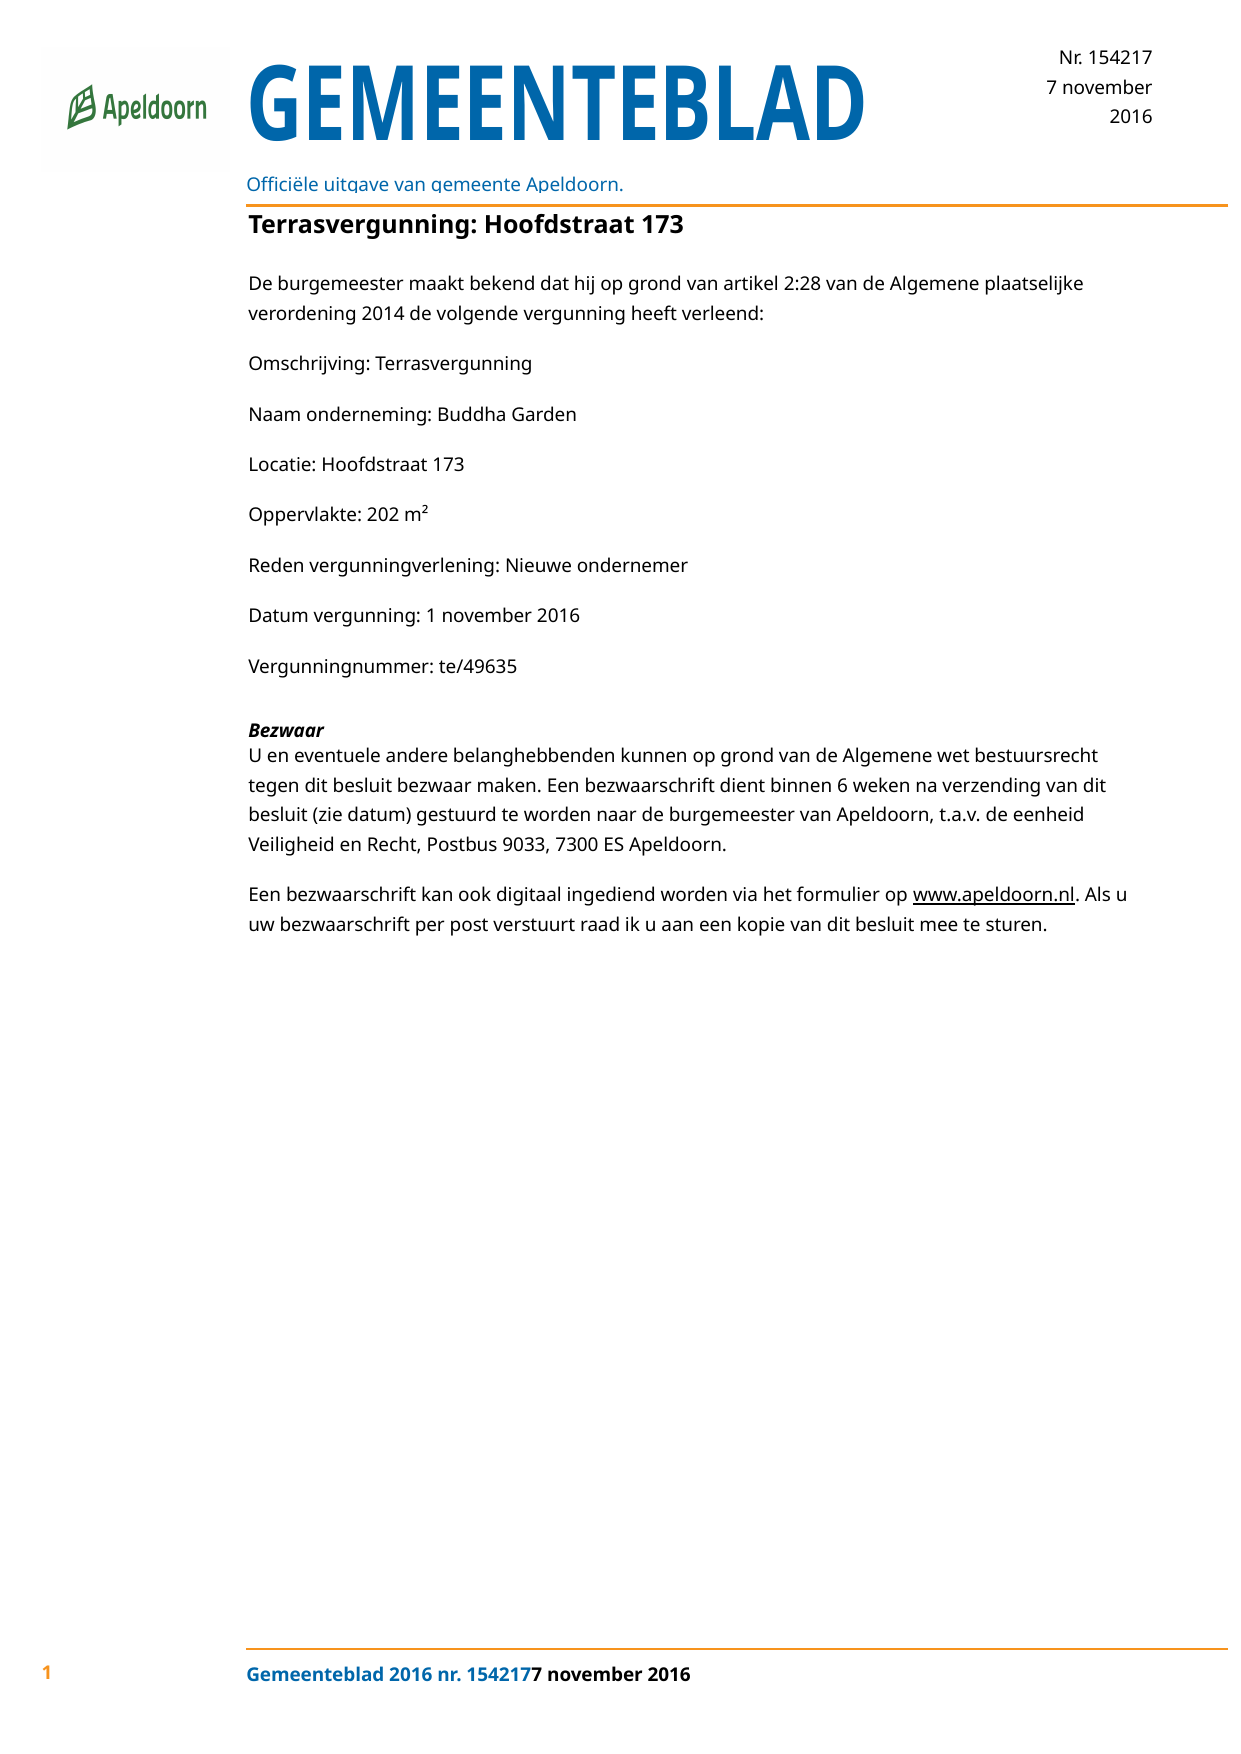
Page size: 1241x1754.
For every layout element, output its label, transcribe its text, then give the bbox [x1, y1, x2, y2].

text De burgemeester maakt bekend dat hij op grond van artikel 2:28 van de Algemene plaatselijke verordening 2014 de volgende vergunning heeft verleend: [248, 270, 1152, 326]
text Terrasvergunning: Hoofdstraat 173 [248, 207, 1152, 241]
text Vergunningnummer: te/49635 [248, 653, 1152, 678]
text U en eventuele andere belanghebbenden kunnen op grond van de Algemene wet bestuursrecht tegen dit besluit bezwaar maken. Een bezwaarschrift dient binnen 6 weken na verzending van dit besluit (zie datum) gestuurd te worden naar de burgemeester van Apeldoorn, t.a.v. de eenheid Veiligheid en Recht, Postbus 9033, 7300 ES Apeldoorn. [248, 742, 1152, 857]
text Oppervlakte: 202 m² [248, 502, 1152, 527]
text Datum vergunning: 1 november 2016 [248, 602, 1152, 628]
text Een bezwaarschrift kan ook digitaal ingediend worden via het formulier op www.apeldoorn.nl. Als u uw bezwaarschrift per post verstuurt raad ik u aan een kopie van dit besluit mee te sturen. [248, 882, 1152, 937]
text Naam onderneming: Buddha Garden [248, 401, 1152, 426]
text Omschrijving: Terrasvergunning [248, 350, 1152, 376]
text Locatie: Hoofdstraat 173 [248, 451, 1152, 477]
text Reden vergunningverlening: Nieuwe ondernemer [248, 552, 1152, 578]
picture [41, 47, 231, 172]
text Bezwaar [248, 717, 1152, 742]
